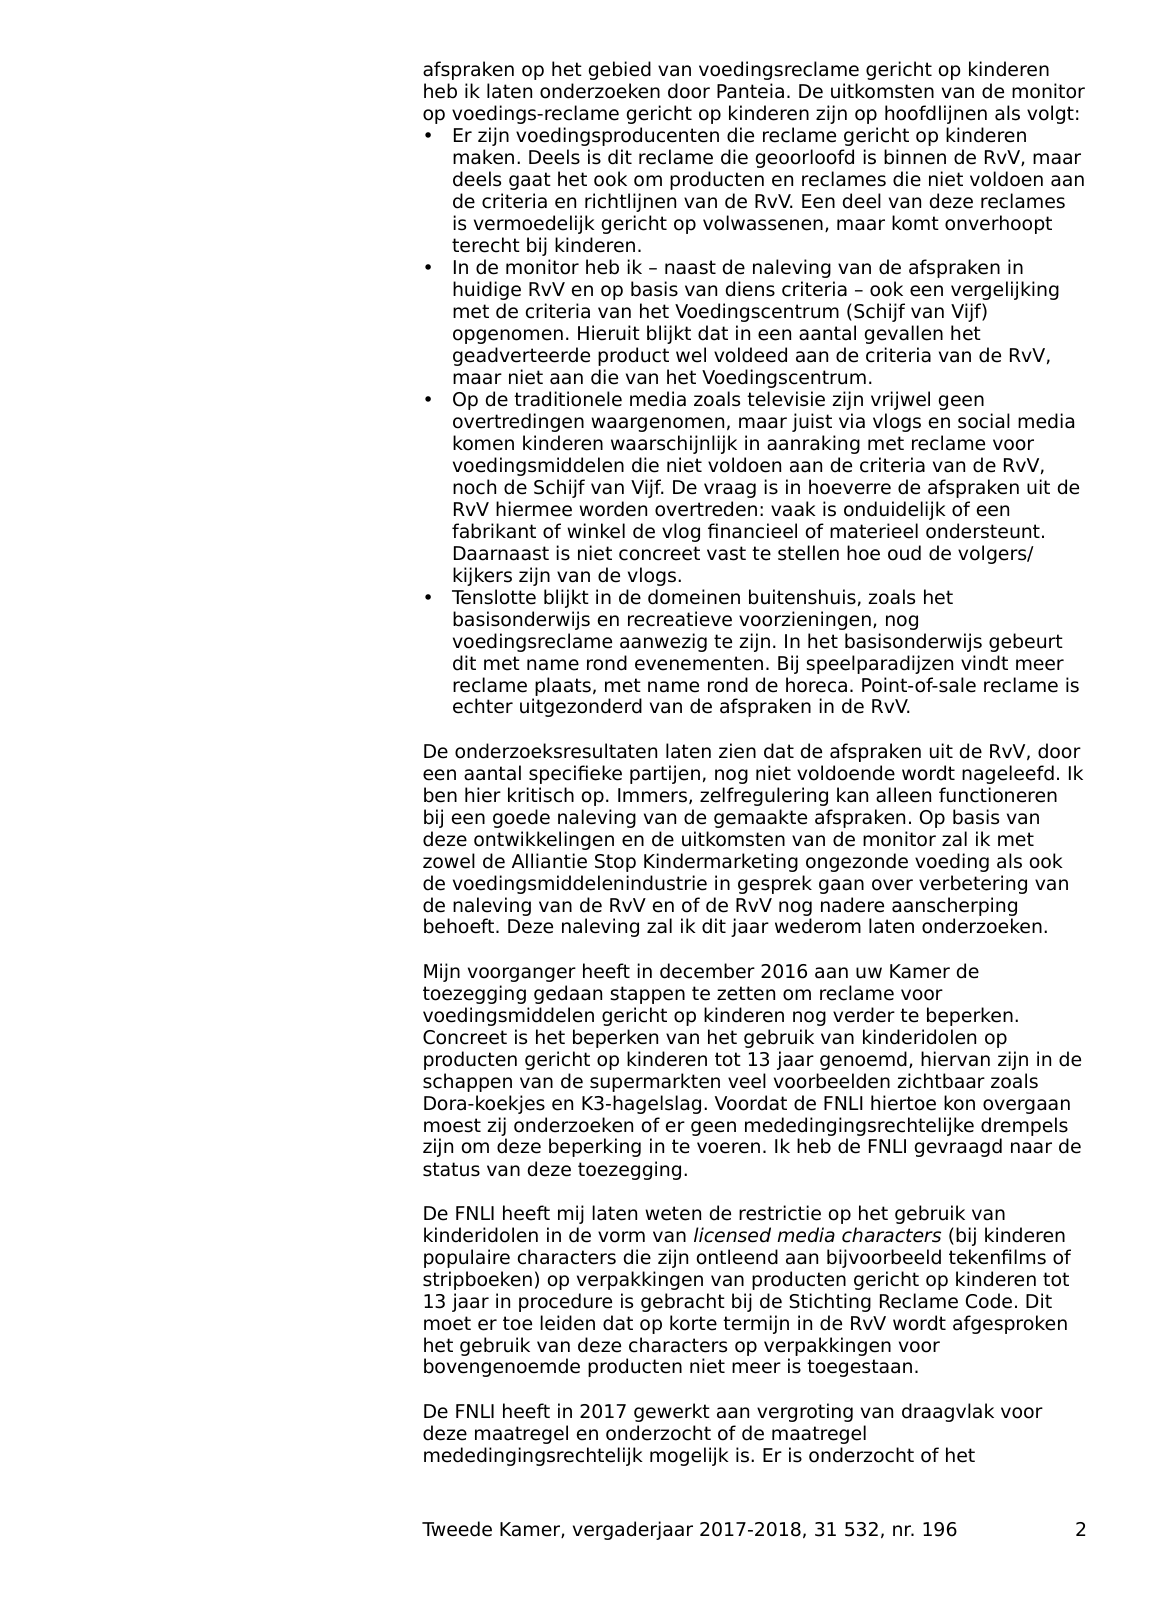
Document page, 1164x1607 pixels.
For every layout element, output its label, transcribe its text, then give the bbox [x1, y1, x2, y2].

text De FNLI heeft in 2017 gewerkt aan vergroting van draagvlak voor deze maatregel en onderzocht of de maatregel mededingingsrechtelijk mogelijk is. Er is onderzocht of het [422, 1401, 1087, 1467]
text afspraken op het gebied van voedingsreclame gericht op kinderen heb ik laten onderzoeken door Panteia. De uitkomsten van de monitor op voedings-reclame gericht op kinderen zijn op hoofdlijnen als volgt: [422, 59, 1087, 125]
text • Op de traditionele media zoals televisie zijn vrijwel geen overtredingen waargenomen, maar juist via vlogs en social media komen kinderen waarschijnlijk in aanraking met reclame voor voedingsmiddelen die niet voldoen aan de criteria van de RvV, noch de Schijf van Vijf. De vraag is in hoeverre de afspraken uit de RvV hiermee worden overtreden: vaak is onduidelijk of een fabrikant of winkel de vlog financieel of materieel ondersteunt. Daarnaast is niet concreet vast te stellen hoe oud de volgers/ kijkers zijn van de vlogs. [422, 389, 1087, 587]
text • In de monitor heb ik – naast de naleving van de afspraken in huidige RvV en op basis van diens criteria – ook een vergelijking met de criteria van het Voedingscentrum (Schijf van Vijf) opgenomen. Hieruit blijkt dat in een aantal gevallen het geadverteerde product wel voldeed aan de criteria van de RvV, maar niet aan die van het Voedingscentrum. [422, 257, 1087, 389]
text • Tenslotte blijkt in de domeinen buitenshuis, zoals het basisonderwijs en recreatieve voorzieningen, nog voedingsreclame aanwezig te zijn. In het basisonderwijs gebeurt dit met name rond evenementen. Bij speelparadijzen vindt meer reclame plaats, met name rond de horeca. Point-of-sale reclame is echter uitgezonderd van de afspraken in de RvV. [422, 587, 1087, 718]
text De onderzoeksresultaten laten zien dat de afspraken uit de RvV, door een aantal specifieke partijen, nog niet voldoende wordt nageleefd. Ik ben hier kritisch op. Immers, zelfregulering kan alleen functioneren bij een goede naleving van de gemaakte afspraken. Op basis van deze ontwikkelingen en de uitkomsten van de monitor zal ik met zowel de Alliantie Stop Kindermarketing ongezonde voeding als ook de voedingsmiddelenindustrie in gesprek gaan over verbetering van de naleving van de RvV en of de RvV nog nadere aanscherping behoeft. Deze naleving zal ik dit jaar wederom laten onderzoeken. [422, 741, 1087, 938]
text Mijn voorganger heeft in december 2016 aan uw Kamer de toezegging gedaan stappen te zetten om reclame voor voedingsmiddelen gericht op kinderen nog verder te beperken. Concreet is het beperken van het gebruik van kinderidolen op producten gericht op kinderen tot 13 jaar genoemd, hiervan zijn in de schappen van de supermarkten veel voorbeelden zichtbaar zoals Dora-koekjes en K3-hagelslag. Voordat de FNLI hiertoe kon overgaan moest zij onderzoeken of er geen mededingingsrechtelijke drempels zijn om deze beperking in te voeren. Ik heb de FNLI gevraagd naar de status van deze toezegging. [422, 961, 1087, 1180]
text De FNLI heeft mij laten weten de restrictie op het gebruik van kinderidolen in de vorm van licensed media characters (bij kinderen populaire characters die zijn ontleend aan bijvoorbeeld tekenfilms of stripboeken) op verpakkingen van producten gericht op kinderen tot 13 jaar in procedure is gebracht bij de Stichting Reclame Code. Dit moet er toe leiden dat op korte termijn in de RvV wordt afgesproken het gebruik van deze characters op verpakkingen voor bovengenoemde producten niet meer is toegestaan. [422, 1203, 1087, 1378]
text • Er zijn voedingsproducenten die reclame gericht op kinderen maken. Deels is dit reclame die geoorloofd is binnen de RvV, maar deels gaat het ook om producten en reclames die niet voldoen aan de criteria en richtlijnen van de RvV. Een deel van deze reclames is vermoedelijk gericht op volwassenen, maar komt onverhoopt terecht bij kinderen. [422, 125, 1087, 257]
